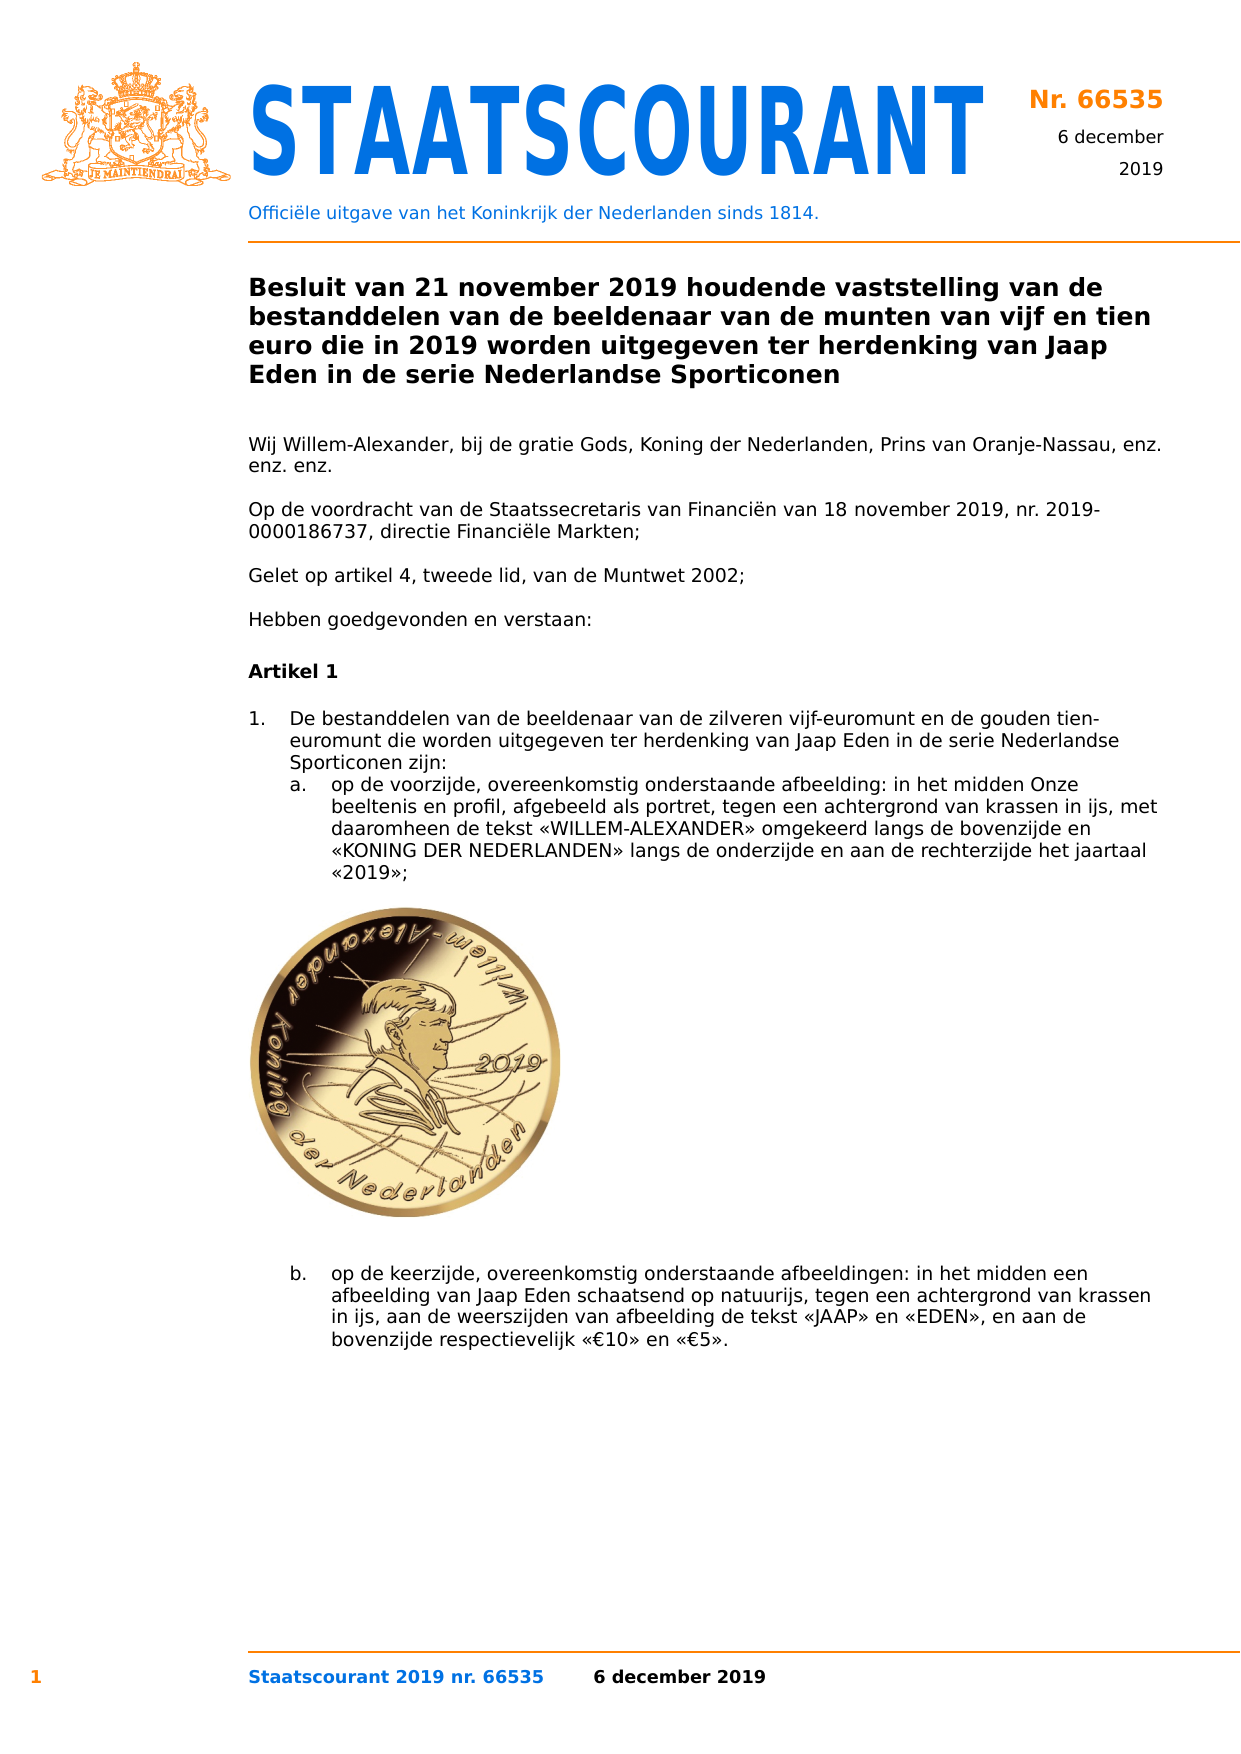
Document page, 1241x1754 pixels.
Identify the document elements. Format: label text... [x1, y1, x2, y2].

text Gelet op artikel 4, tweede lid, van de Muntwet 2002; [248, 565, 1163, 587]
text Wij Willem-Alexander, bij de gratie Gods, Koning der Nederlanden, Prins van Oranje-Nassau, enz. enz. enz. [248, 433, 1163, 477]
picture [41, 62, 231, 186]
table_header Nr. 66535 [998, 62, 1240, 121]
text a. op de voorzijde, overeenkomstig onderstaande afbeelding: in het midden Onze beeltenis en profil, afgebeeld als portret, tegen een achtergrond van krassen in ijs, met daaromheen de tekst «WILLEM-ALEXANDER» omgekeerd langs de bovenzijde en «KONING DER NEDERLANDEN» langs de onderzijde en aan de rechterzijde het jaartaal «2019»; [289, 774, 1163, 884]
text Hebben goedgevonden en verstaan: [248, 609, 1163, 631]
table_cell Officiële uitgave van het Koninkrijk der Nederlanden sinds 1814. [248, 203, 1240, 241]
text Op de voordracht van de Staatssecretaris van Financiën van 18 november 2019, nr. 2019-0000186737, directie Financiële Markten; [248, 499, 1163, 543]
table_cell 6 december [998, 121, 1240, 153]
table_header STAATSCOURANT [248, 62, 998, 203]
table_header [25, 62, 248, 241]
subtitle Artikel 1 [248, 661, 1163, 683]
picture [248, 905, 562, 1219]
subtitle Besluit van 21 november 2019 houdende vaststelling van de bestanddelen van de beeldenaar van de munten van vijf en tien euro die in 2019 worden uitgegeven ter herdenking van Jaap Eden in de serie Nederlandse Sporticonen [248, 273, 1163, 390]
text 1. De bestanddelen van de beeldenaar van de zilveren vijf-euromunt en de gouden tien-euromunt die worden uitgegeven ter herdenking van Jaap Eden in de serie Nederlandse Sporticonen zijn: [248, 708, 1163, 774]
table_cell 2019 [998, 153, 1240, 203]
text b. op de keerzijde, overeenkomstig onderstaande afbeeldingen: in het midden een afbeelding van Jaap Eden schaatsend op natuurijs, tegen een achtergrond van krassen in ijs, aan de weerszijden van afbeelding de tekst «JAAP» en «EDEN», en aan de bovenzijde respectievelijk «€10» en «€5». [289, 1262, 1163, 1350]
